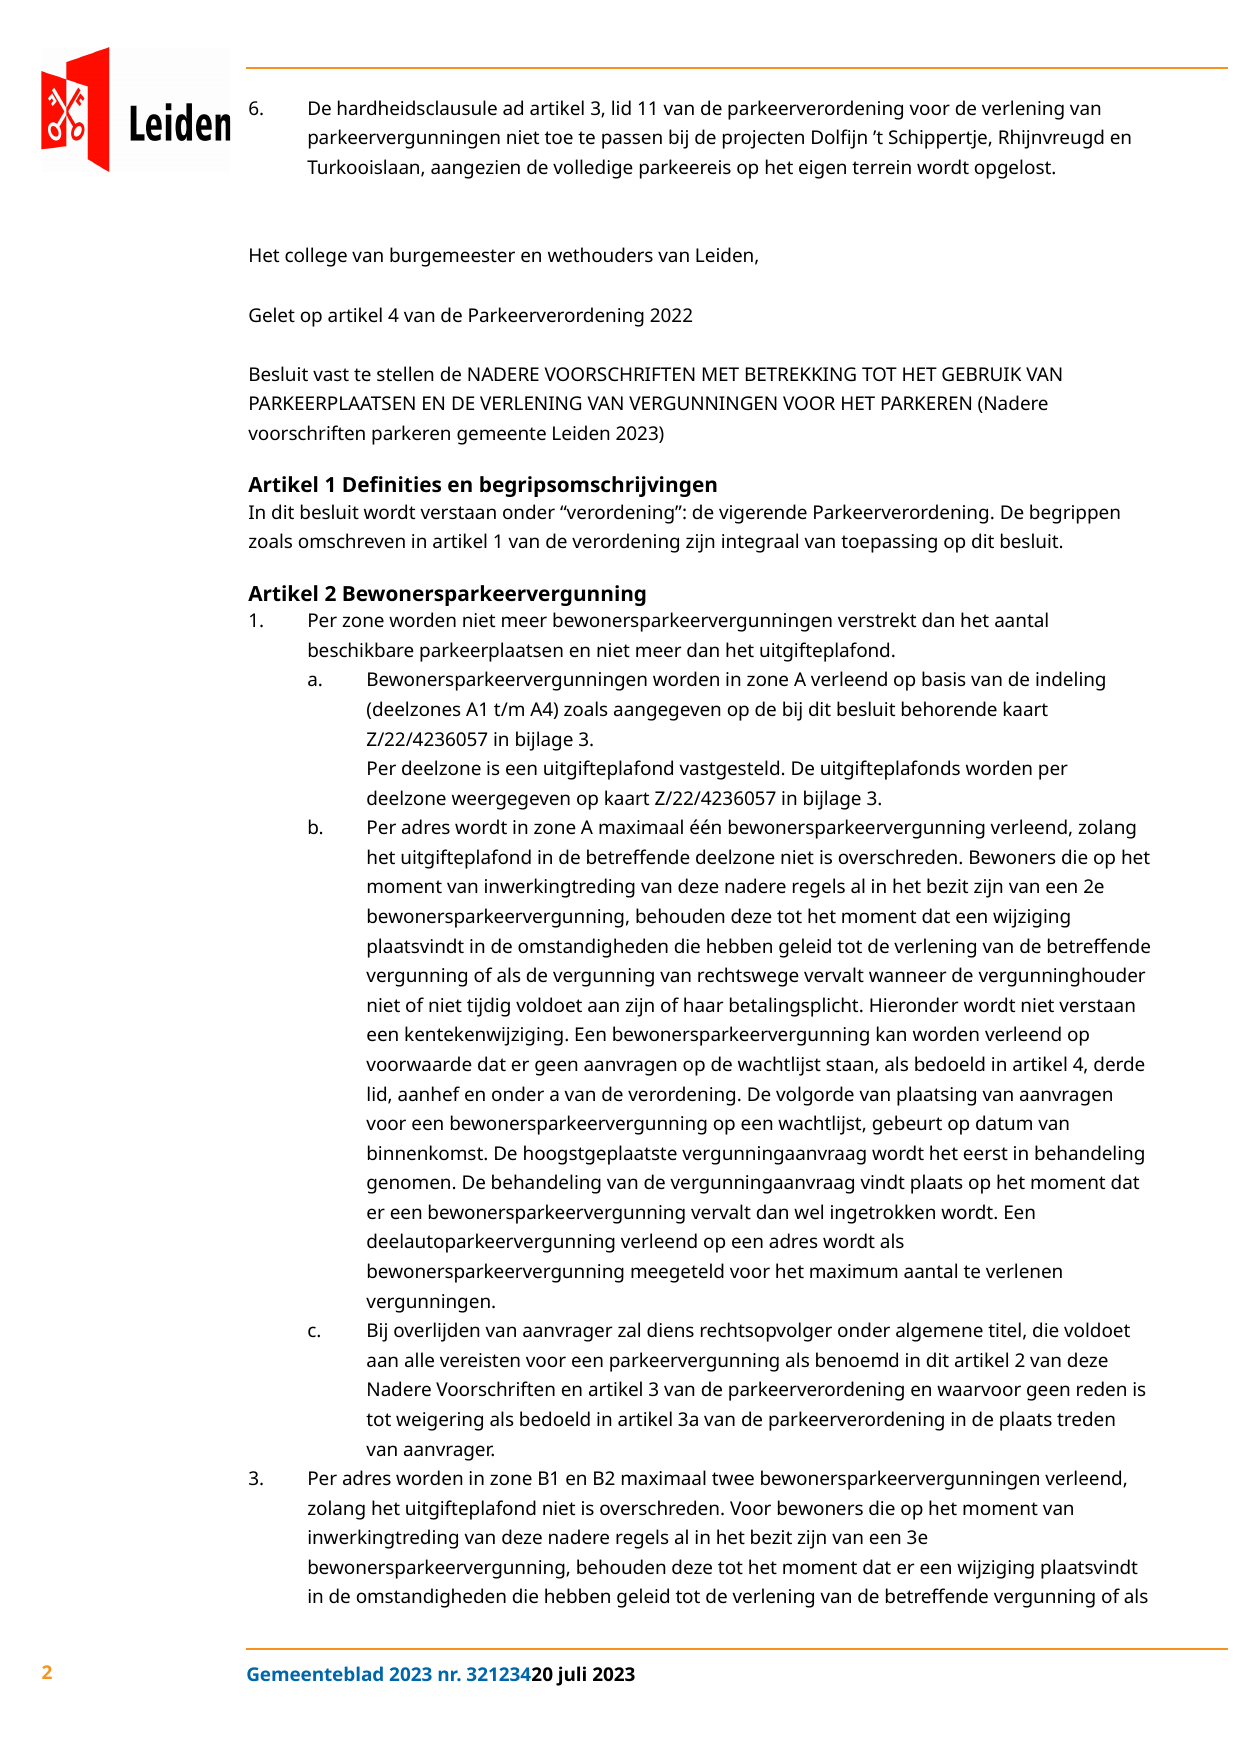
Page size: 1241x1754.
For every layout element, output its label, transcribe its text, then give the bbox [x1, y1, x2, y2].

list Bij overlijden van aanvrager zal diens rechtsopvolger onder algemene titel, die voldoet aan alle vereisten voor een parkeervergunning als benoemd in dit artikel 2 van deze Nadere Voorschriften en artikel 3 van de parkeerverordening en waarvoor geen reden is tot weigering als bedoeld in artikel 3a van de parkeerverordening in de plaats treden van aanvrager. [307, 1317, 1152, 1462]
list De hardheidsclausule ad artikel 3, lid 11 van de parkeerverordening voor de verlening van parkeervergunningen niet toe te passen bij de projecten Dolfijn ’t Schippertje, Rhijnvreugd en Turkooislaan, aangezien de volledige parkeereis op het eigen terrein wordt opgelost. [248, 95, 1152, 180]
text Artikel 1 Definities en begripsomschrijvingen [248, 471, 1152, 499]
list Per adres wordt in zone A maximaal één bewonersparkeervergunning verleend, zolang het uitgifteplafond in de betreffende deelzone niet is overschreden. Bewoners die op het moment van inwerkingtreding van deze nadere regels al in het bezit zijn van een 2e bewonersparkeervergunning, behouden deze tot het moment dat een wijziging plaatsvindt in de omstandigheden die hebben geleid tot de verlening van de betreffende vergunning of als de vergunning van rechtswege vervalt wanneer de vergunninghouder niet of niet tijdig voldoet aan zijn of haar betalingsplicht. Hieronder wordt niet verstaan een kentekenwijziging. Een bewonersparkeervergunning kan worden verleend op voorwaarde dat er geen aanvragen op de wachtlijst staan, als bedoeld in artikel 4, derde lid, aanhef en onder a van de verordening. De volgorde van plaatsing van aanvragen voor een bewonersparkeervergunning op een wachtlijst, gebeurt op datum van binnenkomst. De hoogstgeplaatste vergunningaanvraag wordt het eerst in behandeling genomen. De behandeling van de vergunningaanvraag vindt plaats op het moment dat er een bewonersparkeervergunning vervalt dan wel ingetrokken wordt. Een deelautoparkeervergunning verleend op een adres wordt als bewonersparkeervergunning meegeteld voor het maximum aantal te verlenen vergunningen. [307, 814, 1152, 1314]
text Besluit vast te stellen de NADERE VOORSCHRIFTEN MET BETREKKING TOT HET GEBRUIK VAN PARKEERPLAATSEN EN DE VERLENING VAN VERGUNNINGEN VOOR HET PARKEREN (Nadere voorschriften parkeren gemeente Leiden 2023) [248, 361, 1152, 446]
text In dit besluit wordt verstaan onder “verordening”: de vigerende Parkeerverordening. De begrippen zoals omschreven in artikel 1 van de verordening zijn integraal van toepassing op dit besluit. [248, 499, 1152, 554]
list Bewonersparkeervergunningen worden in zone A verleend op basis van de indeling (deelzones A1 t/m A4) zoals aangegeven op de bij dit besluit behorende kaart Z/22/4236057 in bijlage 3. [307, 667, 1152, 752]
text Het college van burgemeester en wethouders van Leiden, [248, 243, 1152, 268]
list Per deelzone is een uitgifteplafond vastgesteld. De uitgifteplafonds worden per deelzone weergegeven op kaart Z/22/4236057 in bijlage 3. [307, 755, 1152, 811]
list Per adres worden in zone B1 en B2 maximaal twee bewonersparkeervergunningen verleend, zolang het uitgifteplafond niet is overschreden. Voor bewoners die op het moment van inwerkingtreding van deze nadere regels al in het bezit zijn van een 3e bewonersparkeervergunning, behouden deze tot het moment dat er een wijziging plaatsvindt in de omstandigheden die hebben geleid tot de verlening van de betreffende vergunning of als [248, 1465, 1152, 1609]
text Artikel 2 Bewonersparkeervergunning [248, 579, 1152, 607]
text Gelet op artikel 4 van de Parkeerverordening 2022 [248, 302, 1152, 328]
list Per zone worden niet meer bewonersparkeervergunningen verstrekt dan het aantal beschikbare parkeerplaatsen en niet meer dan het uitgifteplafond. [248, 607, 1152, 663]
picture [41, 47, 231, 172]
